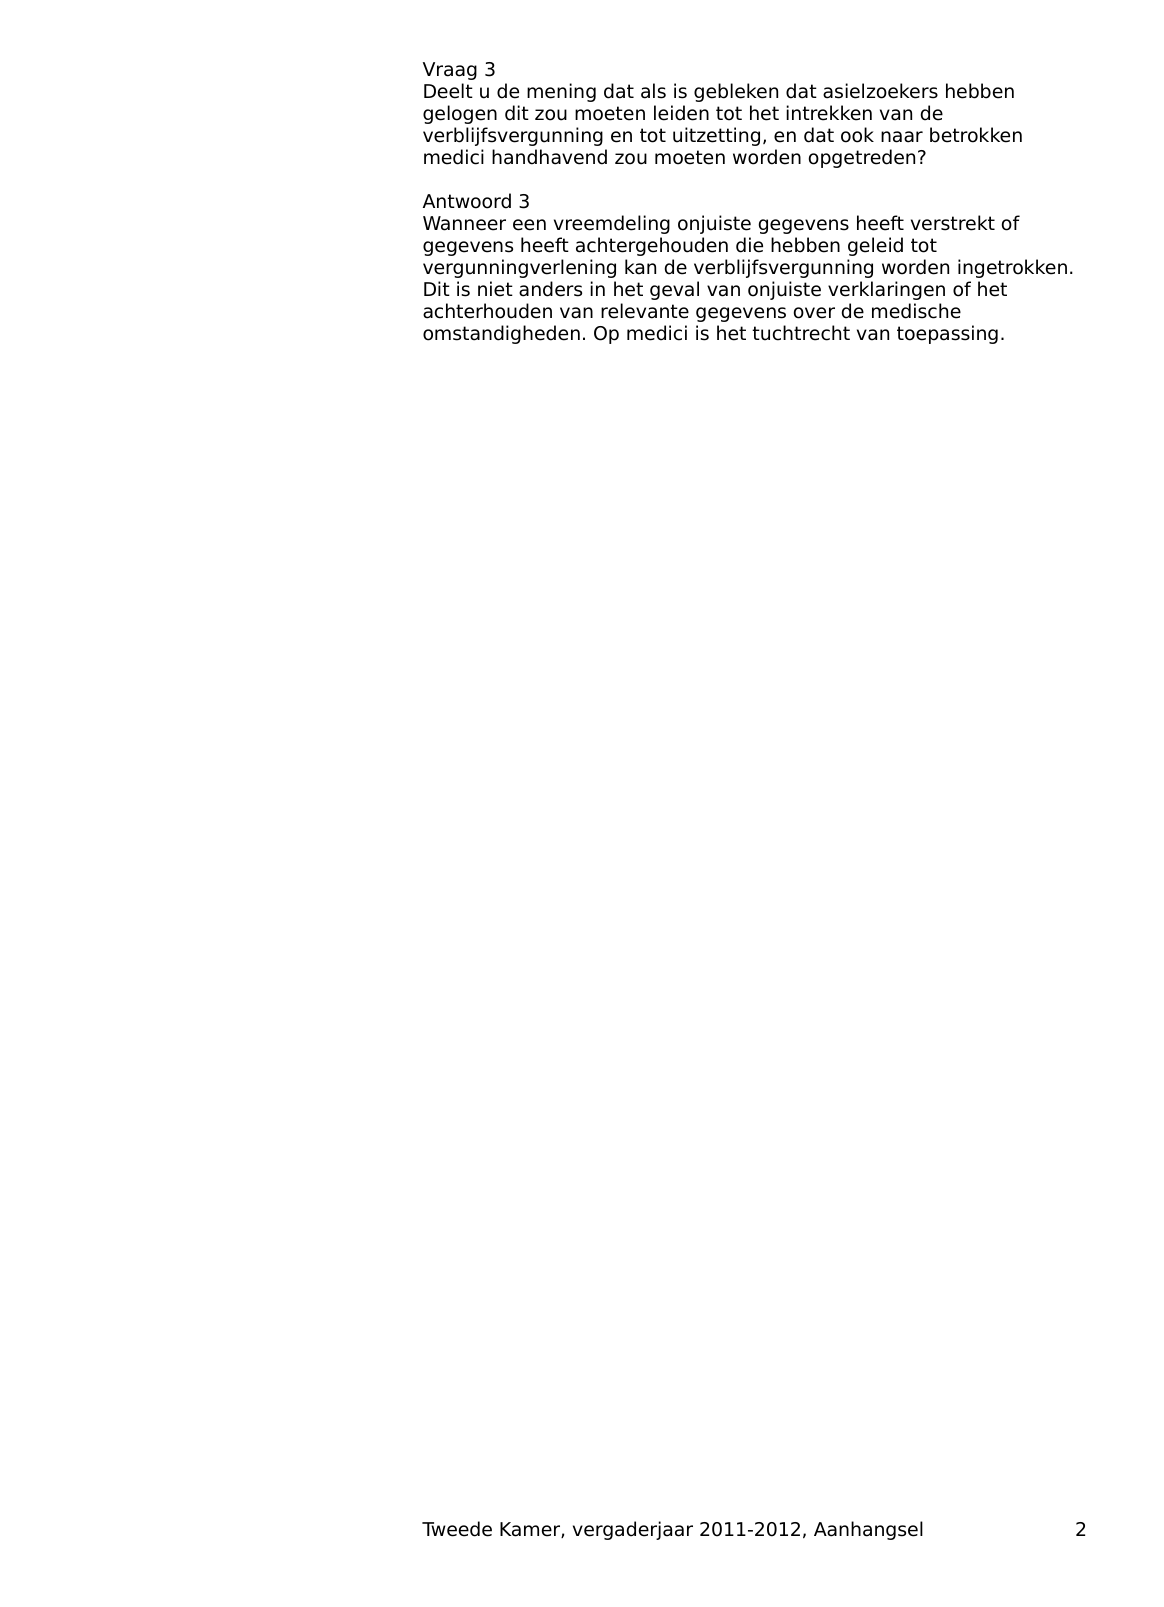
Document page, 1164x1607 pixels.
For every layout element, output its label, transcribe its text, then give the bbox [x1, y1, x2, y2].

text Deelt u de mening dat als is gebleken dat asielzoekers hebben gelogen dit zou moeten leiden tot het intrekken van de verblijfsvergunning en tot uitzetting, en dat ook naar betrokken medici handhavend zou moeten worden opgetreden? [422, 81, 1087, 169]
text Wanneer een vreemdeling onjuiste gegevens heeft verstrekt of gegevens heeft achtergehouden die hebben geleid tot vergunningverlening kan de verblijfsvergunning worden ingetrokken. Dit is niet anders in het geval van onjuiste verklaringen of het achterhouden van relevante gegevens over de medische omstandigheden. Op medici is het tuchtrecht van toepassing. [422, 213, 1087, 345]
text Antwoord 3 [422, 191, 1087, 213]
text Vraag 3 [422, 59, 1087, 81]
